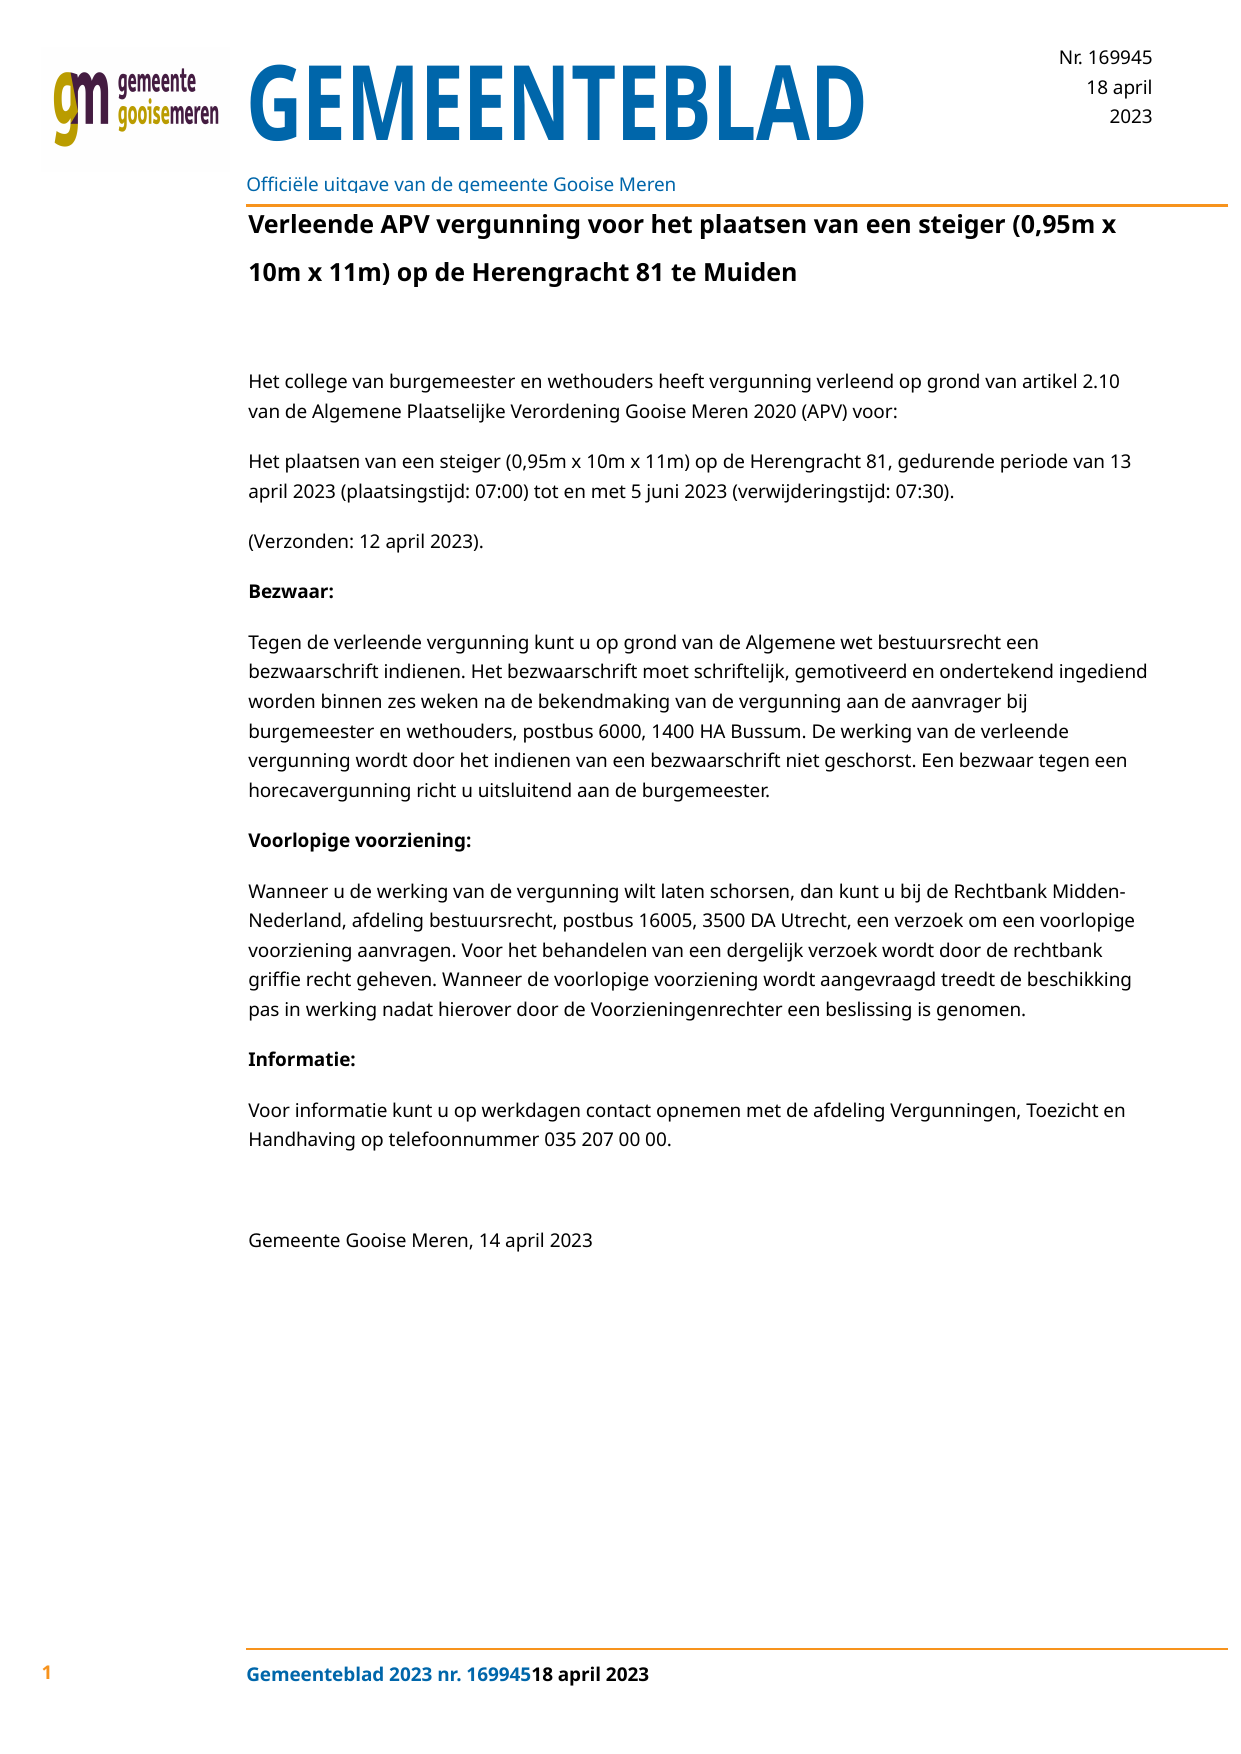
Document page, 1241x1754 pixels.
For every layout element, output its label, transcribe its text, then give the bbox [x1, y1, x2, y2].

text Verleende APV vergunning voor het plaatsen van een steiger (0,95m x 10m x 11m) op de Herengracht 81 te Muiden [248, 207, 1152, 288]
text Gemeente Gooise Meren, 14 april 2023 [248, 1227, 1152, 1253]
text Het plaatsen van een steiger (0,95m x 10m x 11m) op de Herengracht 81, gedurende periode van 13 april 2023 (plaatsingstijd: 07:00) tot en met 5 juni 2023 (verwijderingstijd: 07:30). [248, 448, 1152, 504]
text Voorlopige voorziening: [248, 827, 1152, 853]
text Bezwaar: [248, 579, 1152, 604]
text Wanneer u de werking van de vergunning wilt laten schorsen, dan kunt u bij de Rechtbank Midden-Nederland, afdeling bestuursrecht, postbus 16005, 3500 DA Utrecht, een verzoek om een voorlopige voorziening aanvragen. Voor het behandelen van een dergelijk verzoek wordt door de rechtbank griffie recht geheven. Wanneer de voorlopige voorziening wordt aangevraagd treedt de beschikking pas in werking nadat hierover door de Voorzieningenrechter een beslissing is genomen. [248, 878, 1152, 1022]
text Het college van burgemeester en wethouders heeft vergunning verleend op grond van artikel 2.10 van de Algemene Plaatselijke Verordening Gooise Meren 2020 (APV) voor: [248, 368, 1152, 424]
text Tegen de verleende vergunning kunt u op grond van de Algemene wet bestuursrecht een bezwaarschrift indienen. Het bezwaarschrift moet schriftelijk, gemotiveerd en ondertekend ingediend worden binnen zes weken na de bekendmaking van de vergunning aan de aanvrager bij burgemeester en wethouders, postbus 6000, 1400 HA Bussum. De werking van de verleende vergunning wordt door het indienen van een bezwaarschrift niet geschorst. Een bezwaar tegen een horecavergunning richt u uitsluitend aan de burgemeester. [248, 629, 1152, 803]
text (Verzonden: 12 april 2023). [248, 528, 1152, 554]
text Voor informatie kunt u op werkdagen contact opnemen met de afdeling Vergunningen, Toezicht en Handhaving op telefoonnummer 035 207 00 00. [248, 1097, 1152, 1152]
text Informatie: [248, 1047, 1152, 1072]
picture [41, 47, 231, 172]
